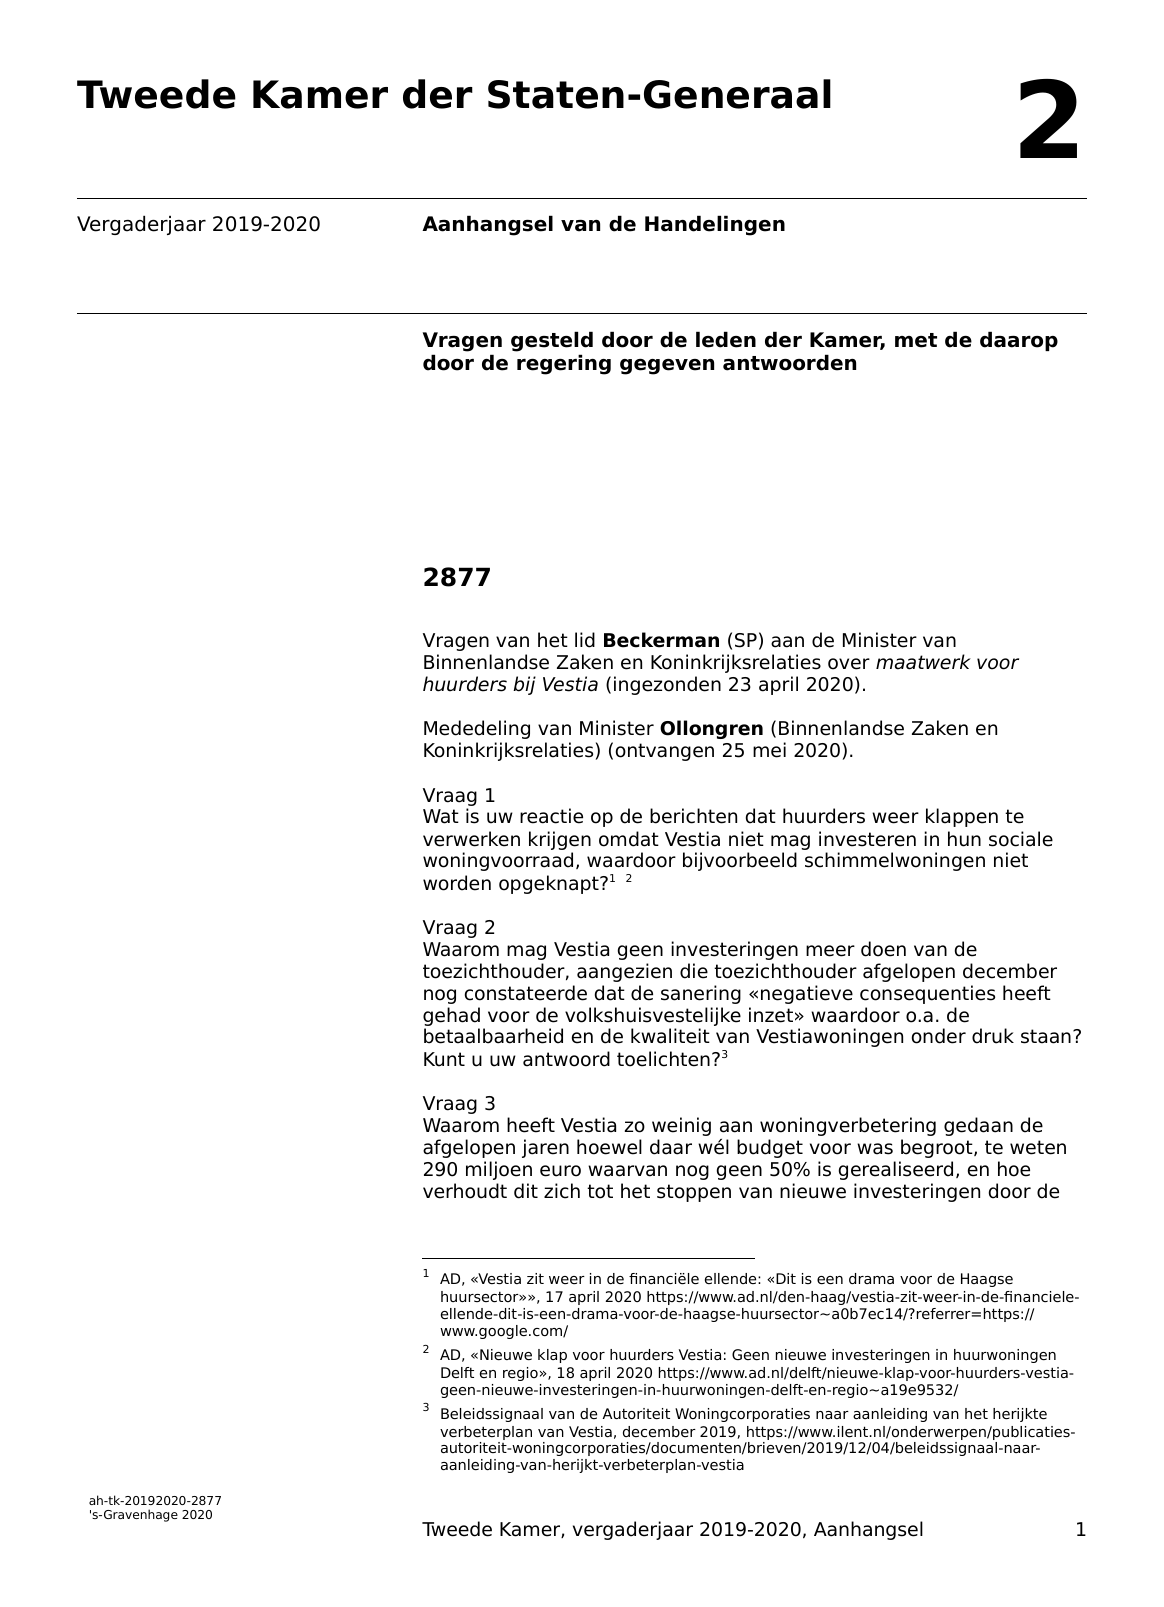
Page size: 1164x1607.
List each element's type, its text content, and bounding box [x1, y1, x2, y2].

text Waarom heeft Vestia zo weinig aan woningverbetering gedaan de afgelopen jaren hoewel daar wél budget voor was begroot, te weten 290 miljoen euro waarvan nog geen 50% is gerealiseerd, en hoe verhoudt dit zich tot het stoppen van nieuwe investeringen door de [422, 1114, 1087, 1202]
text Waarom mag Vestia geen investeringen meer doen van de toezichthouder, aangezien die toezichthouder afgelopen december nog constateerde dat de sanering «negatieve consequenties heeft gehad voor de volkshuisvestelijke inzet» waardoor o.a. de betaalbaarheid en de kwaliteit van Vestiawoningen onder druk staan? Kunt u uw antwoord toelichten? [422, 938, 1087, 1070]
text Beleidssignaal van de Autoriteit Woningcorporaties naar aanleiding van het herijkte verbeterplan van Vestia, december 2019, https://www.ilent.nl/onderwerpen/publicaties-autoriteit-woningcorporaties/documenten/brieven/2019/12/04/beleidssignaal-naar-aanleiding-van-herijkt-verbeterplan-vestia [422, 1402, 1087, 1474]
table_cell Vergaderjaar 2019-2020 [77, 199, 422, 313]
text Vraag 3 [422, 1093, 1087, 1114]
text 2877 [422, 563, 1087, 592]
text Wat is uw reactie op de berichten dat huurders weer klappen te verwerken krijgen omdat Vestia niet mag investeren in hun sociale woningvoorraad, waardoor bijvoorbeeld schimmelwoningen niet worden opgeknapt? [422, 806, 1087, 894]
text Mededeling van Minister Ollongren (Binnenlandse Zaken en Koninkrijksrelaties) (ontvangen 25 mei 2020). [422, 718, 1087, 762]
table_header Tweede Kamer der Staten-Generaal [77, 59, 886, 198]
table_cell Vragen gesteld door de leden der Kamer, met de daarop door de regering gegeven antwoorden [422, 314, 1087, 375]
text AD, «Vestia zit weer in de financiële ellende: «Dit is een drama voor de Haagse huursector»», 17 april 2020 https://www.ad.nl/den-haag/vestia-zit-weer-in-de-financiele-ellende-dit-is-een-drama-voor-de-haagse-huursector~a0b7ec14/?referrer=https://www.google.com/ [422, 1267, 1087, 1340]
text 's-Gravenhage 2020 [88, 1508, 323, 1522]
text Vragen van het lid Beckerman (SP) aan de Minister van Binnenlandse Zaken en Koninkrijksrelaties over maatwerk voor huurders bij Vestia (ingezonden 23 april 2020). [422, 630, 1087, 696]
text AD, «Nieuwe klap voor huurders Vestia: Geen nieuwe investeringen in huurwoningen Delft en regio», 18 april 2020 https://www.ad.nl/delft/nieuwe-klap-voor-huurders-vestia-geen-nieuwe-investeringen-in-huurwoningen-delft-en-regio~a19e9532/ [422, 1343, 1087, 1399]
table_cell Aanhangsel van de Handelingen [422, 199, 1087, 313]
table_cell [77, 314, 422, 375]
table_header 2 [886, 59, 1087, 198]
text Vraag 1 [422, 784, 1087, 806]
text ah-tk-20192020-2877 [88, 1494, 323, 1508]
text Vraag 2 [422, 917, 1087, 938]
